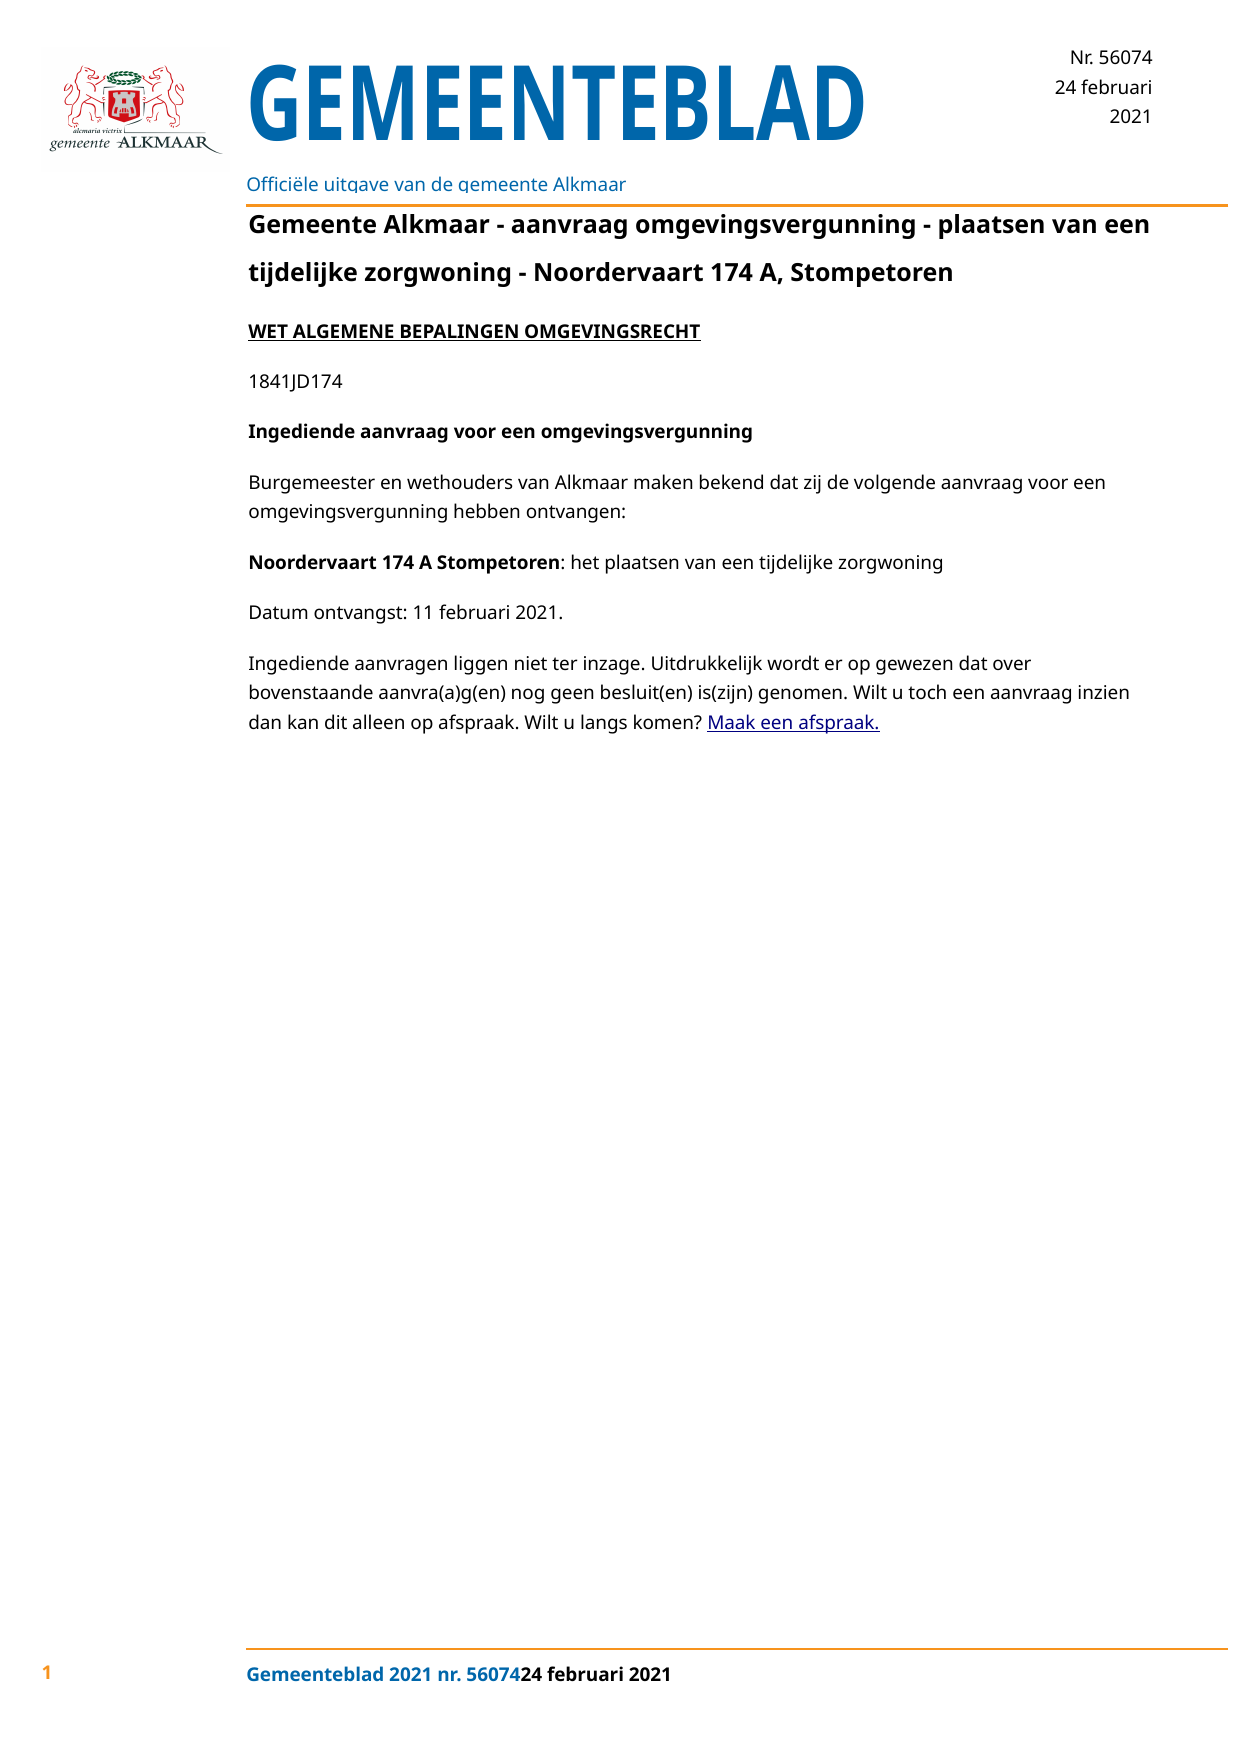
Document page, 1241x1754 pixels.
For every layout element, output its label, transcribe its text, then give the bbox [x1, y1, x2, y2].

text Gemeente Alkmaar - aanvraag omgevingsvergunning - plaatsen van een tijdelijke zorgwoning - Noordervaart 174 A, Stompetoren [248, 207, 1152, 288]
text Burgemeester en wethouders van Alkmaar maken bekend dat zij de volgende aanvraag voor een omgevingsvergunning hebben ontvangen: [248, 469, 1152, 524]
text Ingediende aanvragen liggen niet ter inzage. Uitdrukkelijk wordt er op gewezen dat over bovenstaande aanvra(a)g(en) nog geen besluit(en) is(zijn) genomen. Wilt u toch een aanvraag inzien dan kan dit alleen op afspraak. Wilt u langs komen? Maak een afspraak. [248, 650, 1152, 735]
text 1841JD174 [248, 368, 1152, 394]
text WET ALGEMENE BEPALINGEN OMGEVINGSRECHT [248, 318, 1152, 344]
text Ingediende aanvraag voor een omgevingsvergunning [248, 419, 1152, 444]
picture [41, 47, 231, 172]
text Datum ontvangst: 11 februari 2021. [248, 599, 1152, 625]
text Noordervaart 174 A Stompetoren: het plaatsen van een tijdelijke zorgwoning [248, 549, 1152, 575]
